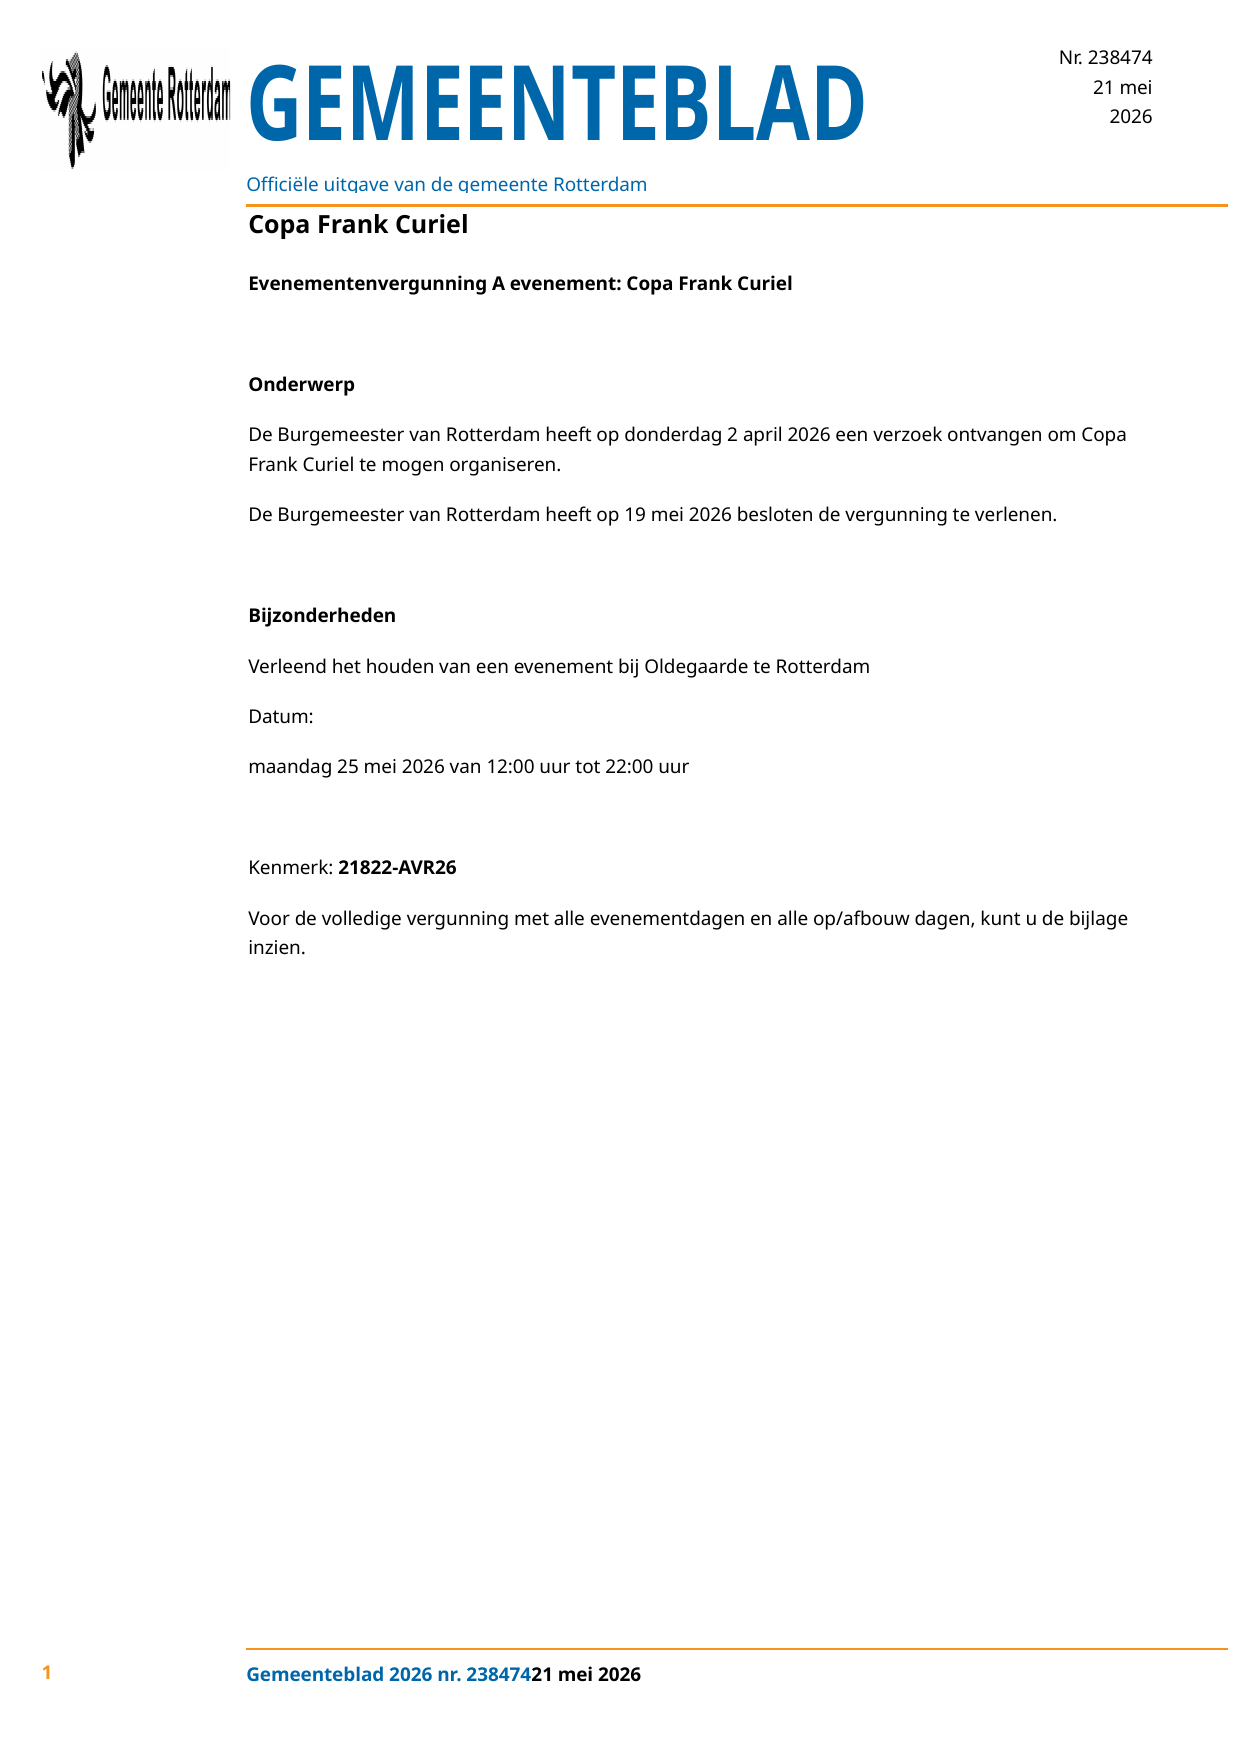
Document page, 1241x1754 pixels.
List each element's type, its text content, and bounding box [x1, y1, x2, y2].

text Datum: [248, 703, 1152, 729]
text Voor de volledige vergunning met alle evenementdagen en alle op/afbouw dagen, kunt u de bijlage inzien. [248, 905, 1152, 960]
text Bijzonderheden [248, 602, 1152, 628]
text Onderwerp [248, 371, 1152, 397]
text De Burgemeester van Rotterdam heeft op 19 mei 2026 besloten de vergunning te verlenen. [248, 502, 1152, 527]
text De Burgemeester van Rotterdam heeft op donderdag 2 april 2026 een verzoek ontvangen om Copa Frank Curiel te mogen organiseren. [248, 422, 1152, 477]
text maandag 25 mei 2026 van 12:00 uur tot 22:00 uur [248, 754, 1152, 779]
picture [41, 47, 231, 172]
text Copa Frank Curiel [248, 207, 1152, 241]
text Evenementenvergunning A evenement: Copa Frank Curiel [248, 270, 1152, 296]
text Kenmerk: 21822-AVR26 [248, 854, 1152, 880]
text Verleend het houden van een evenement bij Oldegaarde te Rotterdam [248, 653, 1152, 678]
